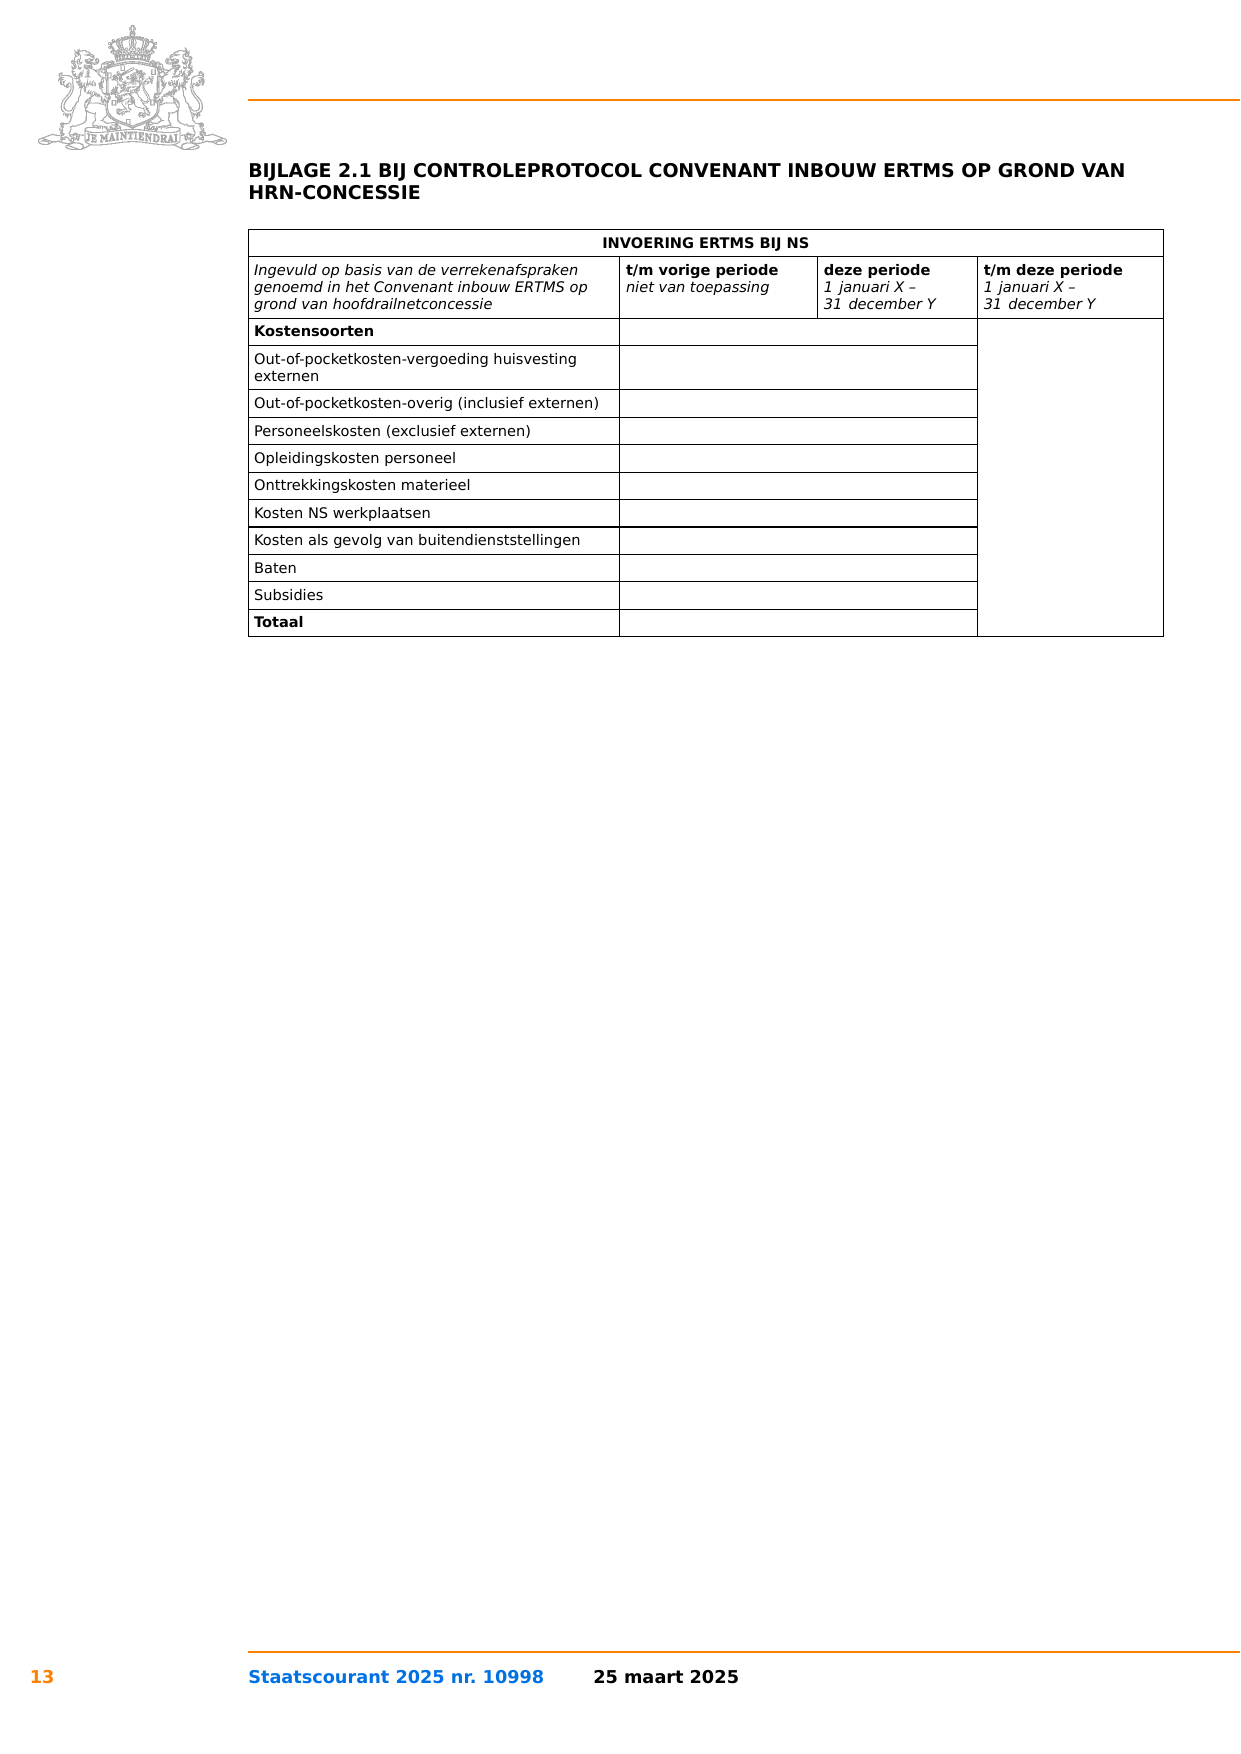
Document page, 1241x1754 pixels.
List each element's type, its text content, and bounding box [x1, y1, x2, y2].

table_cell Opleidingskosten personeel [249, 445, 619, 472]
table_cell [620, 582, 977, 608]
table_cell Subsidies [249, 582, 619, 608]
table_cell [620, 555, 977, 581]
table_cell [620, 473, 977, 499]
table_cell Out-of-pocketkosten-overig (inclusief externen) [249, 390, 619, 417]
table_cell [620, 445, 977, 472]
table_cell [620, 610, 977, 636]
table_cell t/m vorige periode niet van toepassing [620, 257, 817, 318]
subtitle BIJLAGE 2.1 BIJ CONTROLEPROTOCOL CONVENANT INBOUW ERTMS OP GROND VAN HRN-CONCESSIE [248, 160, 1163, 204]
table_cell [620, 346, 977, 389]
table_cell Totaal [249, 610, 619, 636]
table_cell Kosten als gevolg van buitendienststellingen [249, 528, 619, 554]
table_cell [620, 319, 977, 345]
table_cell Out-of-pocketkosten-vergoeding huisvesting externen [249, 346, 619, 389]
table_cell [978, 319, 1163, 636]
table_cell Kosten NS werkplaatsen [249, 500, 619, 526]
picture [38, 25, 227, 150]
table_cell [620, 528, 977, 554]
table_cell Kostensoorten [249, 319, 619, 345]
table_cell Onttrekkingskosten materieel [249, 473, 619, 499]
table_cell [620, 390, 977, 417]
table_cell [620, 418, 977, 444]
table_cell deze periode 1 januari X – 31 december Y [818, 257, 977, 318]
table_cell Ingevuld op basis van de verrekenafspraken genoemd in het Convenant inbouw ERTMS op grond van hoofdrailnetconcessie [249, 257, 619, 318]
table_header INVOERING ERTMS BIJ NS [249, 230, 1163, 256]
table_cell Personeelskosten (exclusief externen) [249, 418, 619, 444]
table_cell [620, 500, 977, 526]
table_cell Baten [249, 555, 619, 581]
table_cell t/m deze periode 1 januari X – 31 december Y [978, 257, 1163, 318]
